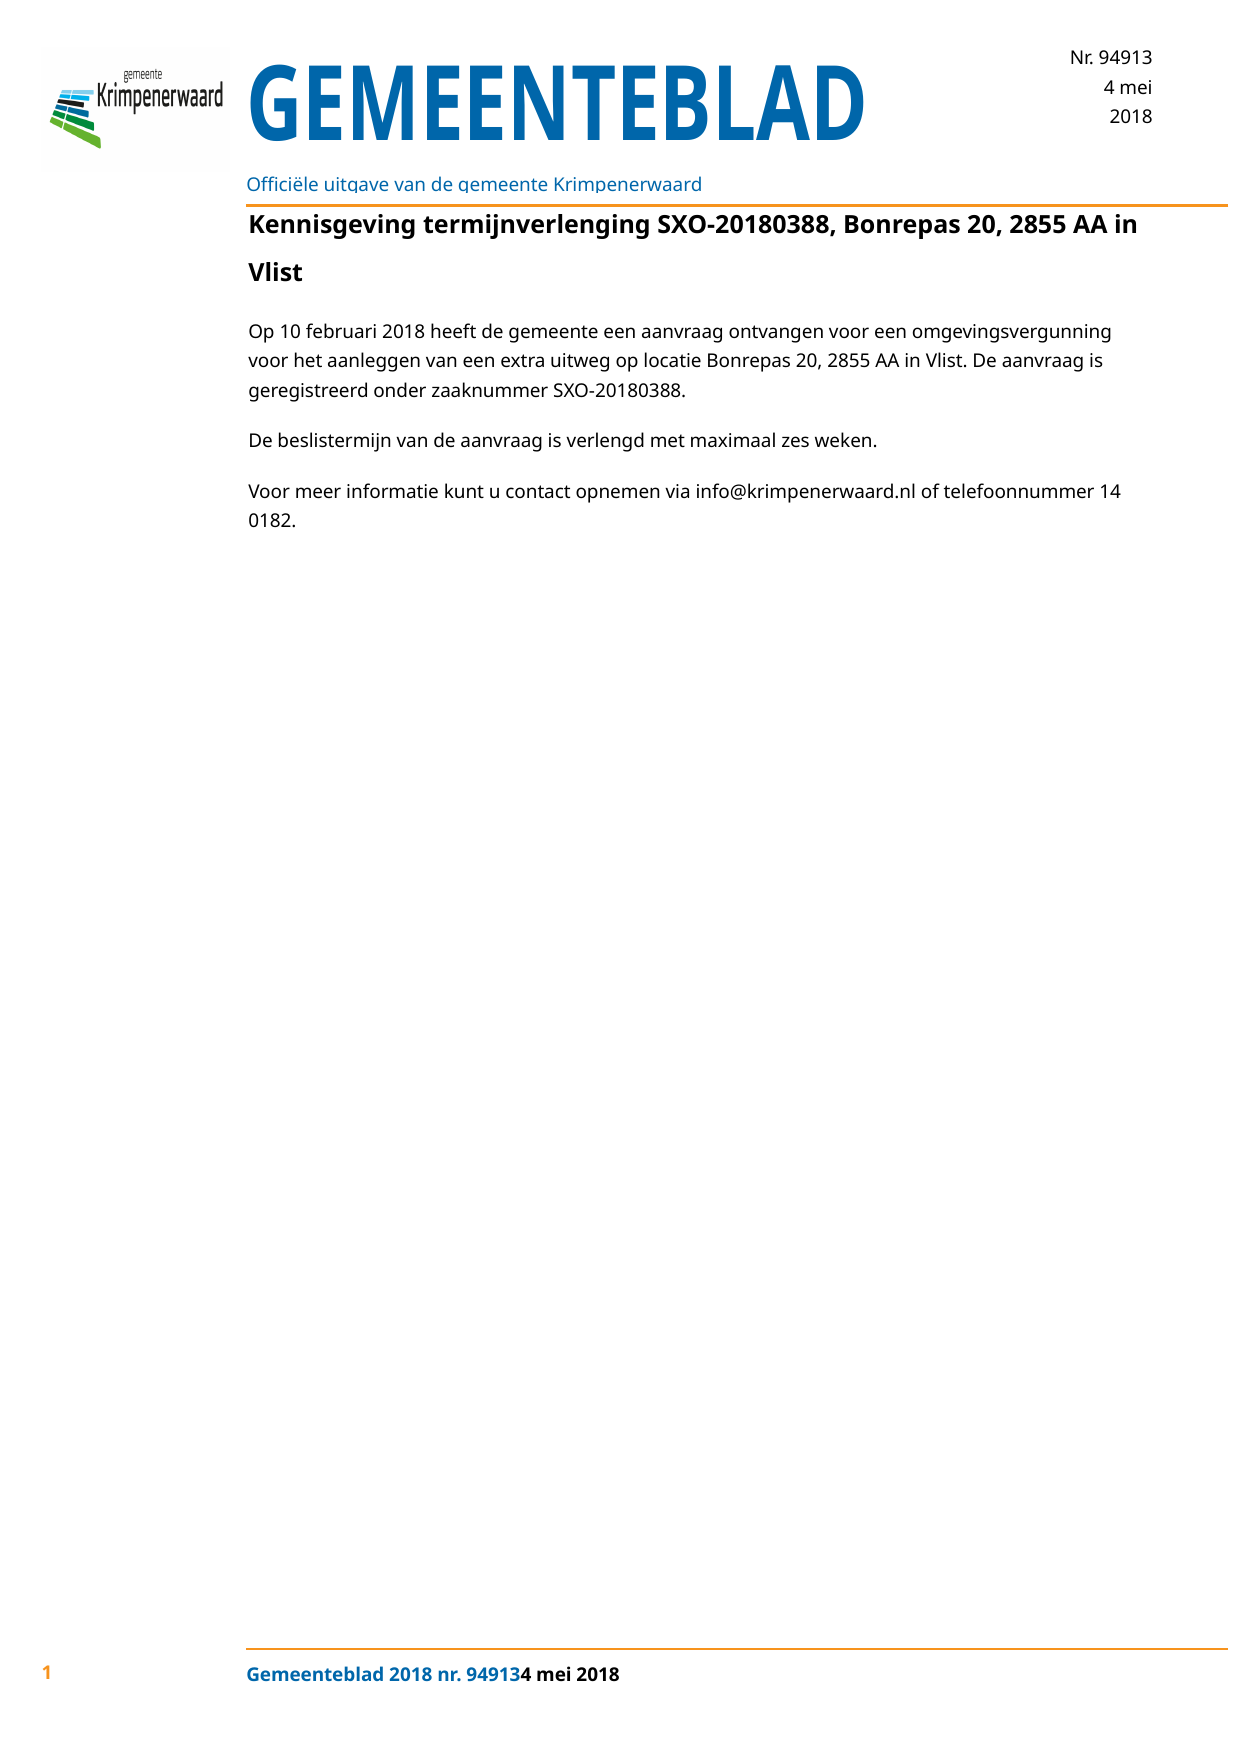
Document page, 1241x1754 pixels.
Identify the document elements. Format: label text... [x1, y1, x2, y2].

text Voor meer informatie kunt u contact opnemen via info@krimpenerwaard.nl of telefoonnummer 14 0182. [248, 478, 1152, 533]
text De beslistermijn van de aanvraag is verlengd met maximaal zes weken. [248, 427, 1152, 453]
text Op 10 februari 2018 heeft de gemeente een aanvraag ontvangen voor een omgevingsvergunning voor het aanleggen van een extra uitweg op locatie Bonrepas 20, 2855 AA in Vlist. De aanvraag is geregistreerd onder zaaknummer SXO-20180388. [248, 318, 1152, 403]
picture [41, 47, 231, 172]
text Kennisgeving termijnverlenging SXO-20180388, Bonrepas 20, 2855 AA in Vlist [248, 207, 1152, 288]
